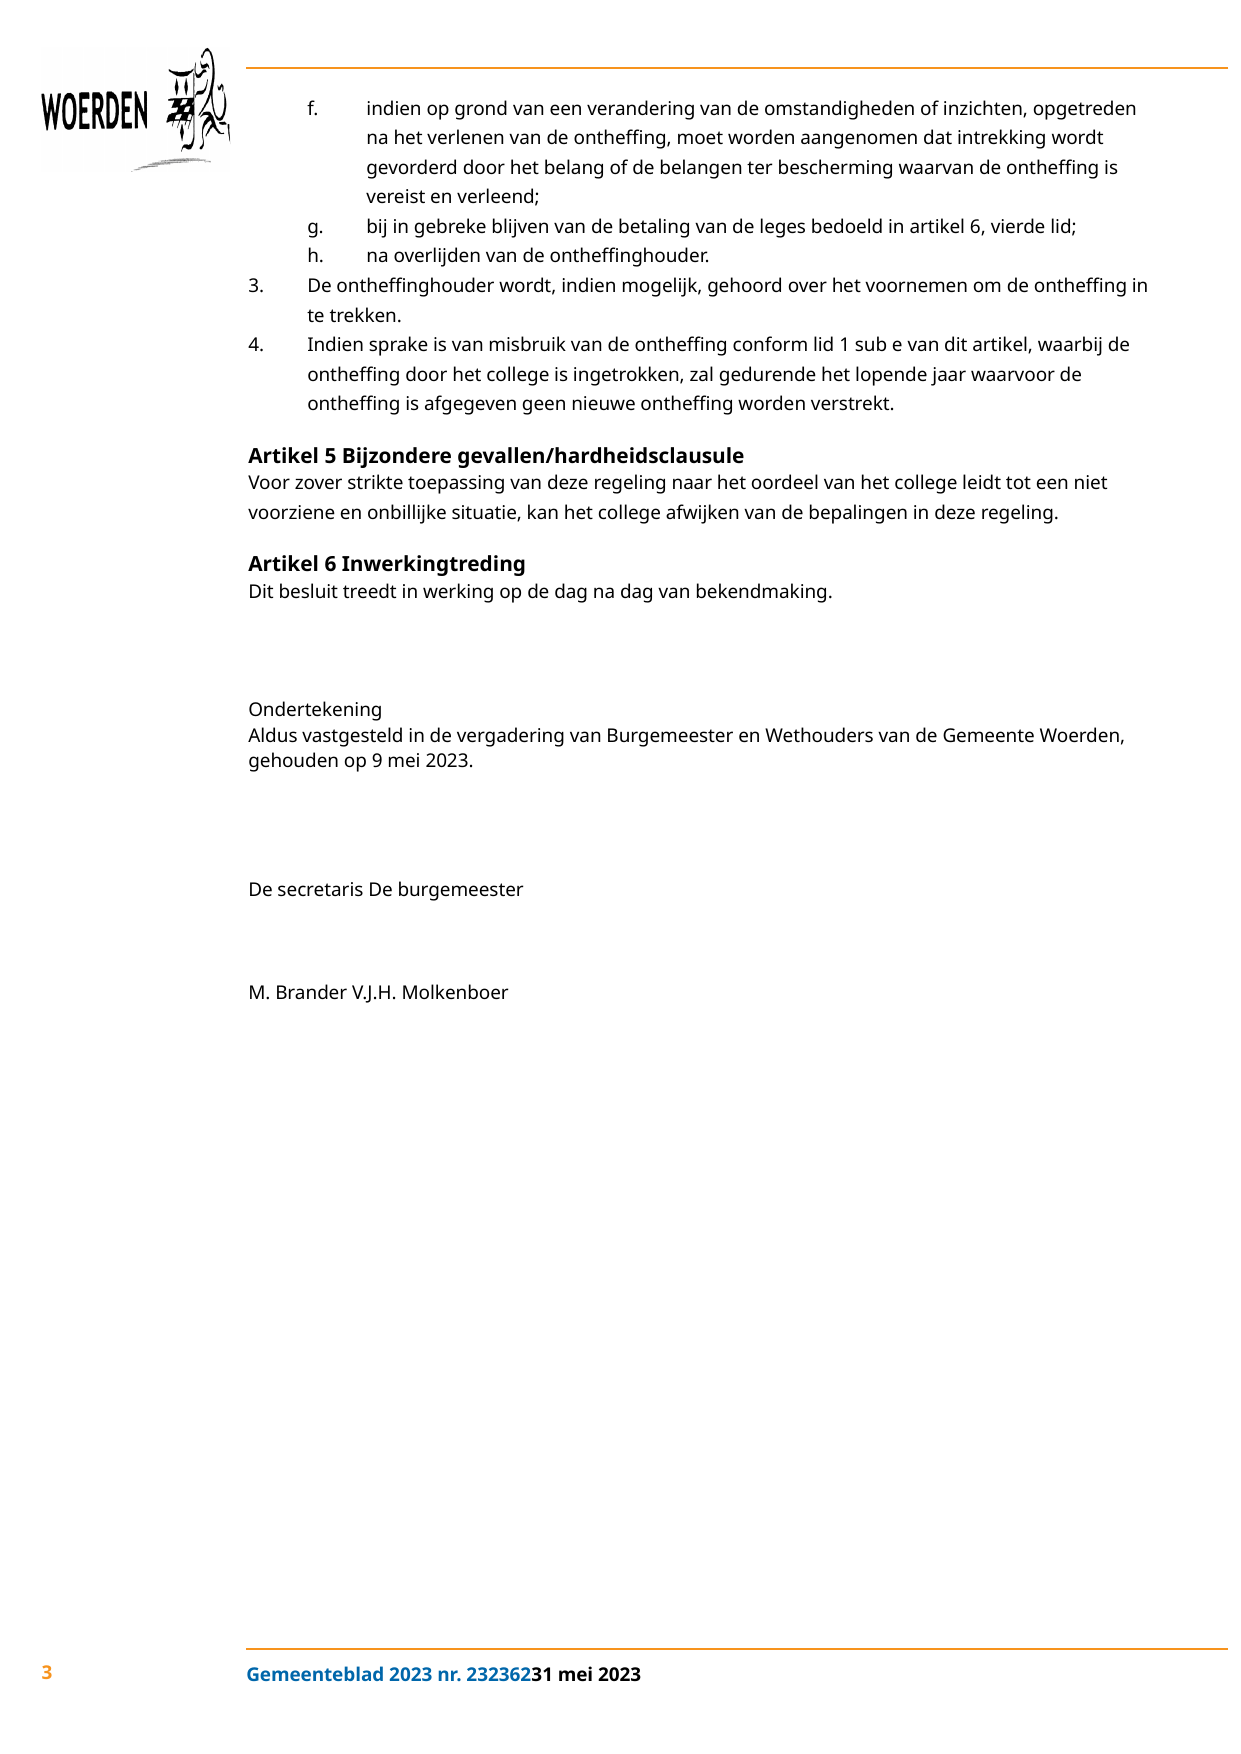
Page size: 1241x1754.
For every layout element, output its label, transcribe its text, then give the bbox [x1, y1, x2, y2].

text Ondertekening [248, 696, 1152, 722]
text M. Brander V.J.H. Molkenboer [248, 979, 1152, 1005]
text De secretaris De burgemeester [248, 876, 1152, 902]
text Voor zover strikte toepassing van deze regeling naar het oordeel van het college leidt tot een niet voorziene en onbillijke situatie, kan het college afwijken van de bepalingen in deze regeling. [248, 469, 1152, 525]
text Artikel 6 Inwerkingtreding [248, 549, 1152, 578]
text Artikel 5 Bijzondere gevallen/hardheidsclausule [248, 441, 1152, 469]
text Aldus vastgesteld in de vergadering van Burgemeester en Wethouders van de Gemeente Woerden, gehouden op 9 mei 2023. [248, 722, 1152, 773]
list indien op grond van een verandering van de omstandigheden of inzichten, opgetreden na het verlenen van de ontheffing, moet worden aangenomen dat intrekking wordt gevorderd door het belang of de belangen ter bescherming waarvan de ontheffing is vereist en verleend; [307, 95, 1152, 209]
list De ontheffinghouder wordt, indien mogelijk, gehoord over het voornemen om de ontheffing in te trekken. [248, 272, 1152, 328]
list Indien sprake is van misbruik van de ontheffing conform lid 1 sub e van dit artikel, waarbij de ontheffing door het college is ingetrokken, zal gedurende het lopende jaar waarvoor de ontheffing is afgegeven geen nieuwe ontheffing worden verstrekt. [248, 331, 1152, 416]
list bij in gebreke blijven van de betaling van de leges bedoeld in artikel 6, vierde lid; [307, 213, 1152, 239]
picture [41, 47, 231, 172]
text Dit besluit treedt in werking op de dag na dag van bekendmaking. [248, 578, 1152, 604]
list na overlijden van de ontheffinghouder. [307, 243, 1152, 268]
